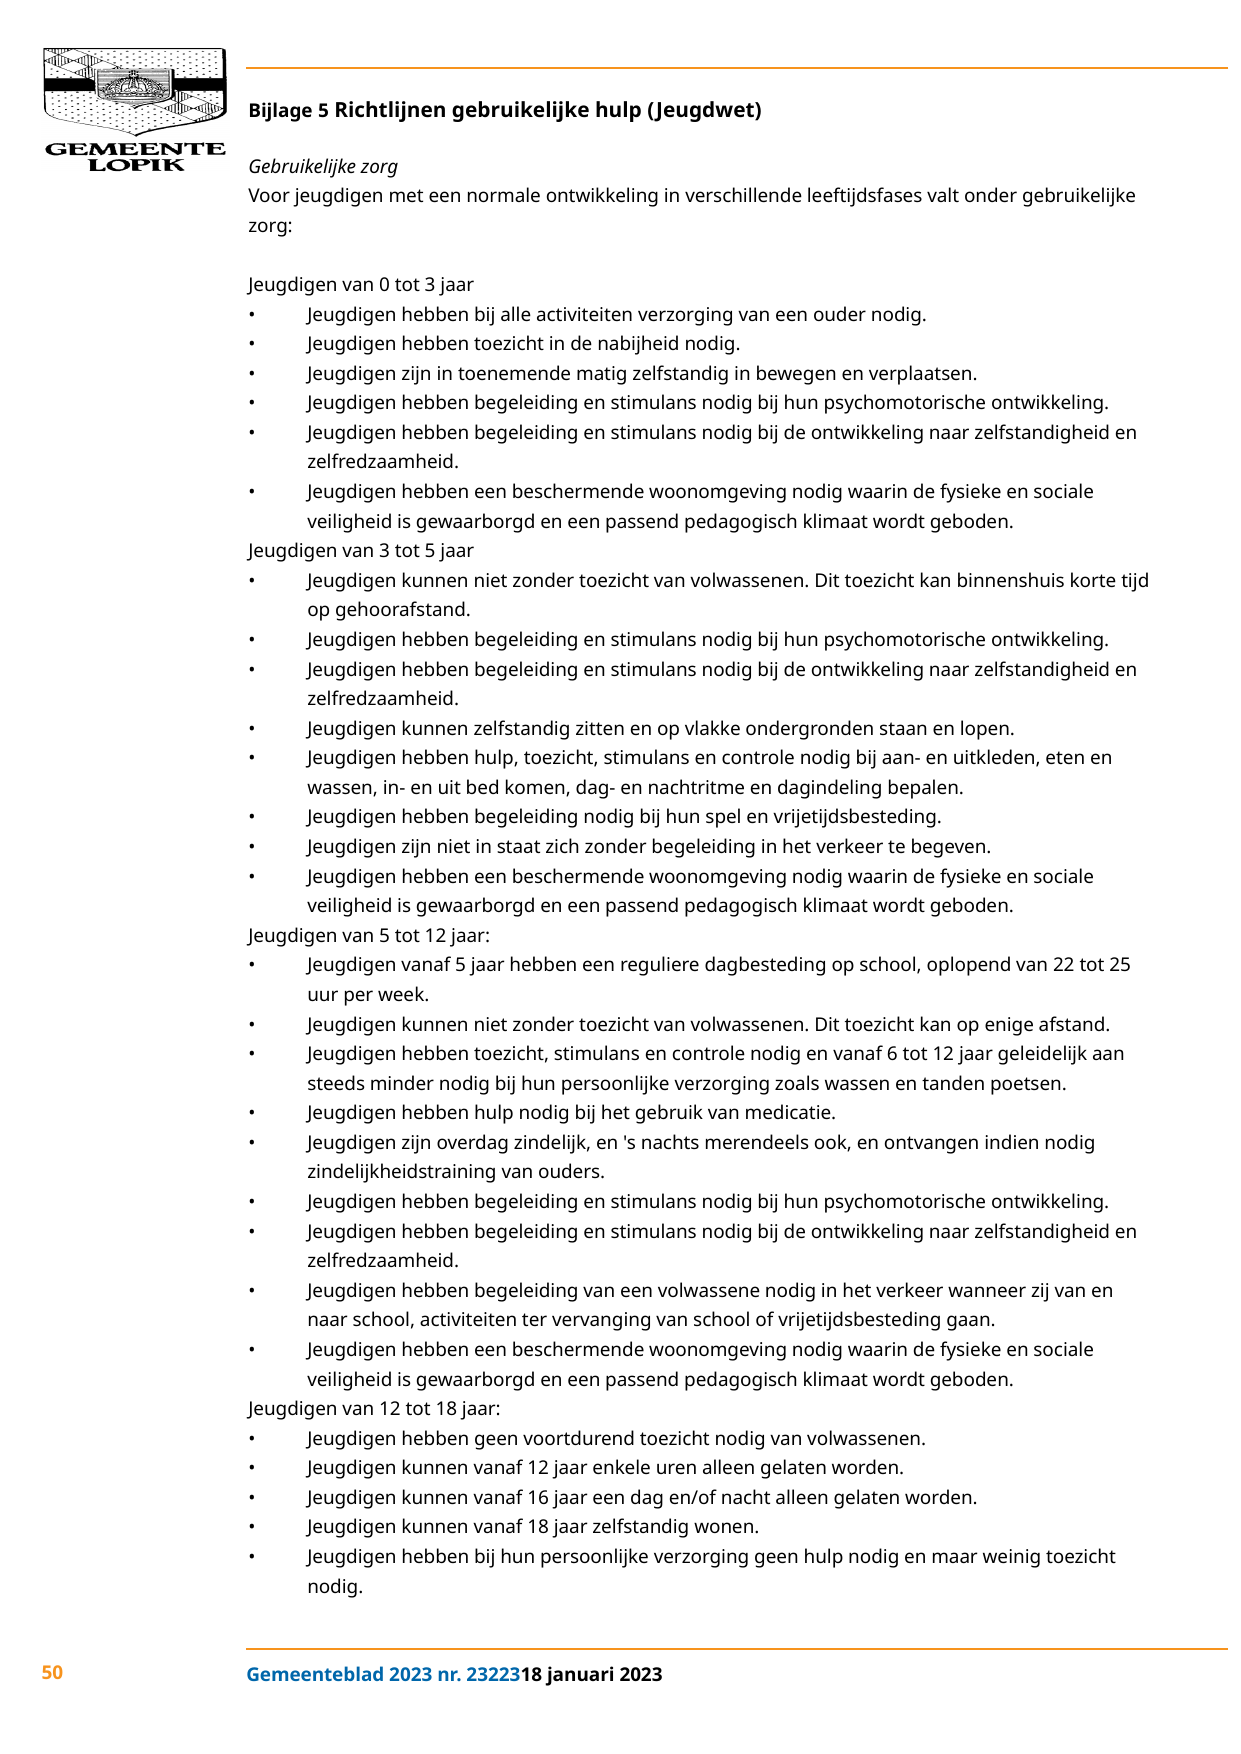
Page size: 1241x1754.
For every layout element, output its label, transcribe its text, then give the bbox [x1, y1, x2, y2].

list Jeugdigen hebben begeleiding en stimulans nodig bij hun psychomotorische ontwikkeling. [248, 1188, 1152, 1214]
list Jeugdigen hebben begeleiding nodig bij hun spel en vrijetijdsbesteding. [248, 804, 1152, 829]
list Jeugdigen zijn niet in staat zich zonder begeleiding in het verkeer te begeven. [248, 833, 1152, 859]
text Gebruikelijke zorg [248, 153, 1152, 179]
list Jeugdigen hebben begeleiding en stimulans nodig bij hun psychomotorische ontwikkeling. [248, 389, 1152, 415]
list Jeugdigen hebben bij hun persoonlijke verzorging geen hulp nodig en maar weinig toezicht nodig. [248, 1543, 1152, 1599]
list Jeugdigen hebben hulp, toezicht, stimulans en controle nodig bij aan- en uitkleden, eten en wassen, in- en uit bed komen, dag- en nachtritme en dagindeling bepalen. [248, 744, 1152, 800]
list Jeugdigen zijn overdag zindelijk, en 's nachts merendeels ook, en ontvangen indien nodig zindelijkheidstraining van ouders. [248, 1129, 1152, 1184]
list Jeugdigen hebben een beschermende woonomgeving nodig waarin de fysieke en sociale veiligheid is gewaarborgd en een passend pedagogisch klimaat wordt geboden. [248, 478, 1152, 534]
list Jeugdigen hebben begeleiding en stimulans nodig bij de ontwikkeling naar zelfstandigheid en zelfredzaamheid. [248, 419, 1152, 474]
list Jeugdigen kunnen zelfstandig zitten en op vlakke ondergronden staan en lopen. [248, 715, 1152, 741]
list Jeugdigen vanaf 5 jaar hebben een reguliere dagbesteding op school, oplopend van 22 tot 25 uur per week. [248, 952, 1152, 1007]
list Jeugdigen kunnen vanaf 12 jaar enkele uren alleen gelaten worden. [248, 1454, 1152, 1480]
text Jeugdigen van 3 tot 5 jaar [248, 537, 1152, 563]
list Jeugdigen hebben toezicht, stimulans en controle nodig en vanaf 6 tot 12 jaar geleidelijk aan steeds minder nodig bij hun persoonlijke verzorging zoals wassen en tanden poetsen. [248, 1040, 1152, 1096]
list Jeugdigen hebben een beschermende woonomgeving nodig waarin de fysieke en sociale veiligheid is gewaarborgd en een passend pedagogisch klimaat wordt geboden. [248, 1336, 1152, 1392]
text Jeugdigen van 12 tot 18 jaar: [248, 1395, 1152, 1421]
list Jeugdigen hebben begeleiding van een volwassene nodig in het verkeer wanneer zij van en naar school, activiteiten ter vervanging van school of vrijetijdsbesteding gaan. [248, 1277, 1152, 1332]
list Jeugdigen hebben een beschermende woonomgeving nodig waarin de fysieke en sociale veiligheid is gewaarborgd en een passend pedagogisch klimaat wordt geboden. [248, 863, 1152, 918]
picture [41, 47, 231, 172]
list Jeugdigen hebben begeleiding en stimulans nodig bij hun psychomotorische ontwikkeling. [248, 626, 1152, 652]
list Jeugdigen hebben begeleiding en stimulans nodig bij de ontwikkeling naar zelfstandigheid en zelfredzaamheid. [248, 656, 1152, 711]
list Jeugdigen kunnen vanaf 18 jaar zelfstandig wonen. [248, 1514, 1152, 1539]
text Jeugdigen van 0 tot 3 jaar [248, 271, 1152, 297]
text Voor jeugdigen met een normale ontwikkeling in verschillende leeftijdsfases valt onder gebruikelijke zorg: [248, 182, 1152, 238]
list Jeugdigen hebben begeleiding en stimulans nodig bij de ontwikkeling naar zelfstandigheid en zelfredzaamheid. [248, 1218, 1152, 1273]
list Jeugdigen kunnen niet zonder toezicht van volwassenen. Dit toezicht kan binnenshuis korte tijd op gehoorafstand. [248, 567, 1152, 622]
list Jeugdigen hebben geen voortdurend toezicht nodig van volwassenen. [248, 1425, 1152, 1451]
list Jeugdigen zijn in toenemende matig zelfstandig in bewegen en verplaatsen. [248, 360, 1152, 386]
list Jeugdigen hebben toezicht in de nabijheid nodig. [248, 330, 1152, 356]
list Jeugdigen hebben bij alle activiteiten verzorging van een ouder nodig. [248, 301, 1152, 327]
list Jeugdigen kunnen vanaf 16 jaar een dag en/of nacht alleen gelaten worden. [248, 1484, 1152, 1510]
text Bijlage 5 Richtlijnen gebruikelijke hulp (Jeugdwet) [248, 95, 1152, 123]
text Jeugdigen van 5 tot 12 jaar: [248, 922, 1152, 948]
list Jeugdigen kunnen niet zonder toezicht van volwassenen. Dit toezicht kan op enige afstand. [248, 1011, 1152, 1037]
list Jeugdigen hebben hulp nodig bij het gebruik van medicatie. [248, 1099, 1152, 1125]
